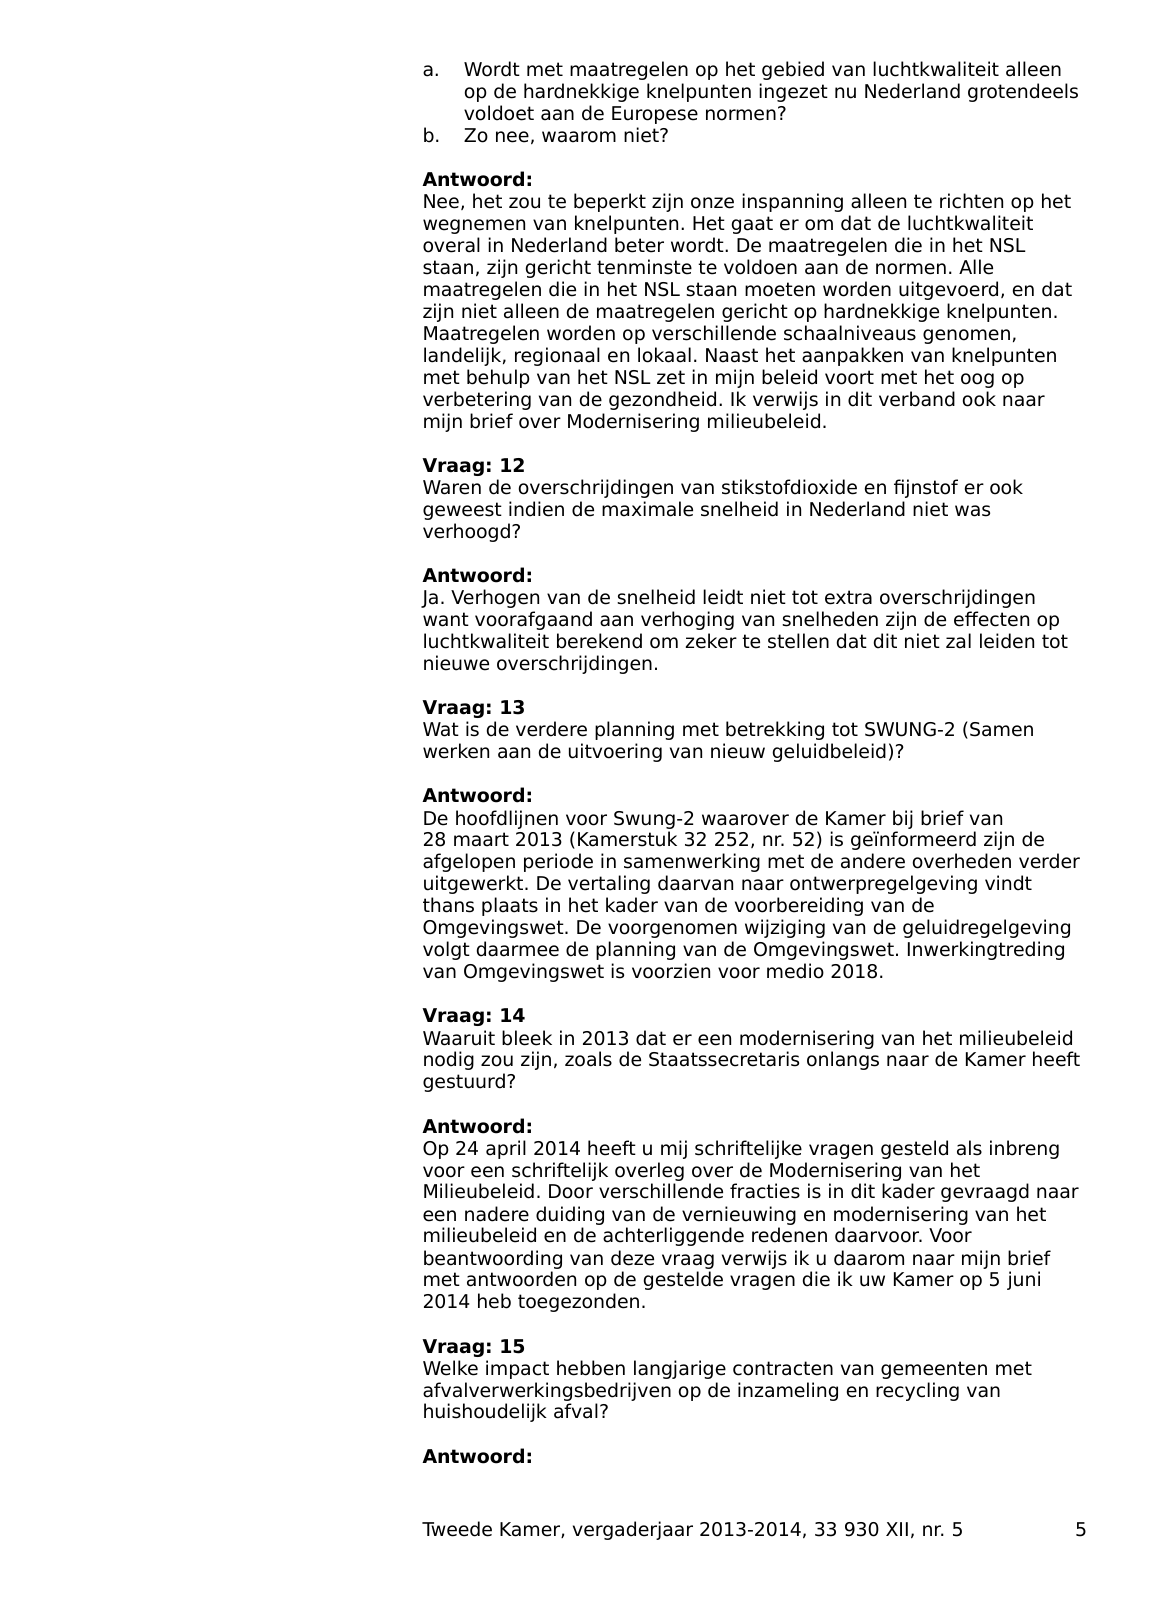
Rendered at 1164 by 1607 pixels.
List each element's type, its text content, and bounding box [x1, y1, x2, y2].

text Vraag: 13 [422, 697, 1087, 719]
text b. Zo nee, waarom niet? [422, 125, 1087, 147]
text Waaruit bleek in 2013 dat er een modernisering van het milieubeleid nodig zou zijn, zoals de Staatssecretaris onlangs naar de Kamer heeft gestuurd? [422, 1027, 1087, 1093]
text Nee, het zou te beperkt zijn onze inspanning alleen te richten op het wegnemen van knelpunten. Het gaat er om dat de luchtkwaliteit overal in Nederland beter wordt. De maatregelen die in het NSL staan, zijn gericht tenminste te voldoen aan de normen. Alle maatregelen die in het NSL staan moeten worden uitgevoerd, en dat zijn niet alleen de maatregelen gericht op hardnekkige knelpunten. Maatregelen worden op verschillende schaalniveaus genomen, landelijk, regionaal en lokaal. Naast het aanpakken van knelpunten met behulp van het NSL zet in mijn beleid voort met het oog op verbetering van de gezondheid. Ik verwijs in dit verband ook naar mijn brief over Modernisering milieubeleid. [422, 191, 1087, 433]
text Antwoord: [422, 169, 1087, 191]
text Wat is de verdere planning met betrekking tot SWUNG-2 (Samen werken aan de uitvoering van nieuw geluidbeleid)? [422, 719, 1087, 763]
text Welke impact hebben langjarige contracten van gemeenten met afvalverwerkingsbedrijven op de inzameling en recycling van huishoudelijk afval? [422, 1357, 1087, 1423]
text a. Wordt met maatregelen op het gebied van luchtkwaliteit alleen op de hardnekkige knelpunten ingezet nu Nederland grotendeels voldoet aan de Europese normen? [422, 59, 1087, 125]
text Vraag: 14 [422, 1005, 1087, 1027]
text Vraag: 15 [422, 1336, 1087, 1357]
text Waren de overschrijdingen van stikstofdioxide en fijnstof er ook geweest indien de maximale snelheid in Nederland niet was verhoogd? [422, 477, 1087, 543]
text Antwoord: [422, 785, 1087, 807]
text Antwoord: [422, 1446, 1087, 1468]
text Ja. Verhogen van de snelheid leidt niet tot extra overschrijdingen want voorafgaand aan verhoging van snelheden zijn de effecten op luchtkwaliteit berekend om zeker te stellen dat dit niet zal leiden tot nieuwe overschrijdingen. [422, 587, 1087, 675]
text Vraag: 12 [422, 455, 1087, 477]
text Op 24 april 2014 heeft u mij schriftelijke vragen gesteld als inbreng voor een schriftelijk overleg over de Modernisering van het Milieubeleid. Door verschillende fracties is in dit kader gevraagd naar een nadere duiding van de vernieuwing en modernisering van het milieubeleid en de achterliggende redenen daarvoor. Voor beantwoording van deze vraag verwijs ik u daarom naar mijn brief met antwoorden op de gestelde vragen die ik uw Kamer op 5 juni 2014 heb toegezonden. [422, 1137, 1087, 1313]
text Antwoord: [422, 565, 1087, 587]
text Antwoord: [422, 1116, 1087, 1137]
text De hoofdlijnen voor Swung-2 waarover de Kamer bij brief van 28 maart 2013 (Kamerstuk 32 252, nr. 52) is geïnformeerd zijn de afgelopen periode in samenwerking met de andere overheden verder uitgewerkt. De vertaling daarvan naar ontwerpregelgeving vindt thans plaats in het kader van de voorbereiding van de Omgevingswet. De voorgenomen wijziging van de geluidregelgeving volgt daarmee de planning van de Omgevingswet. Inwerkingtreding van Omgevingswet is voorzien voor medio 2018. [422, 807, 1087, 983]
